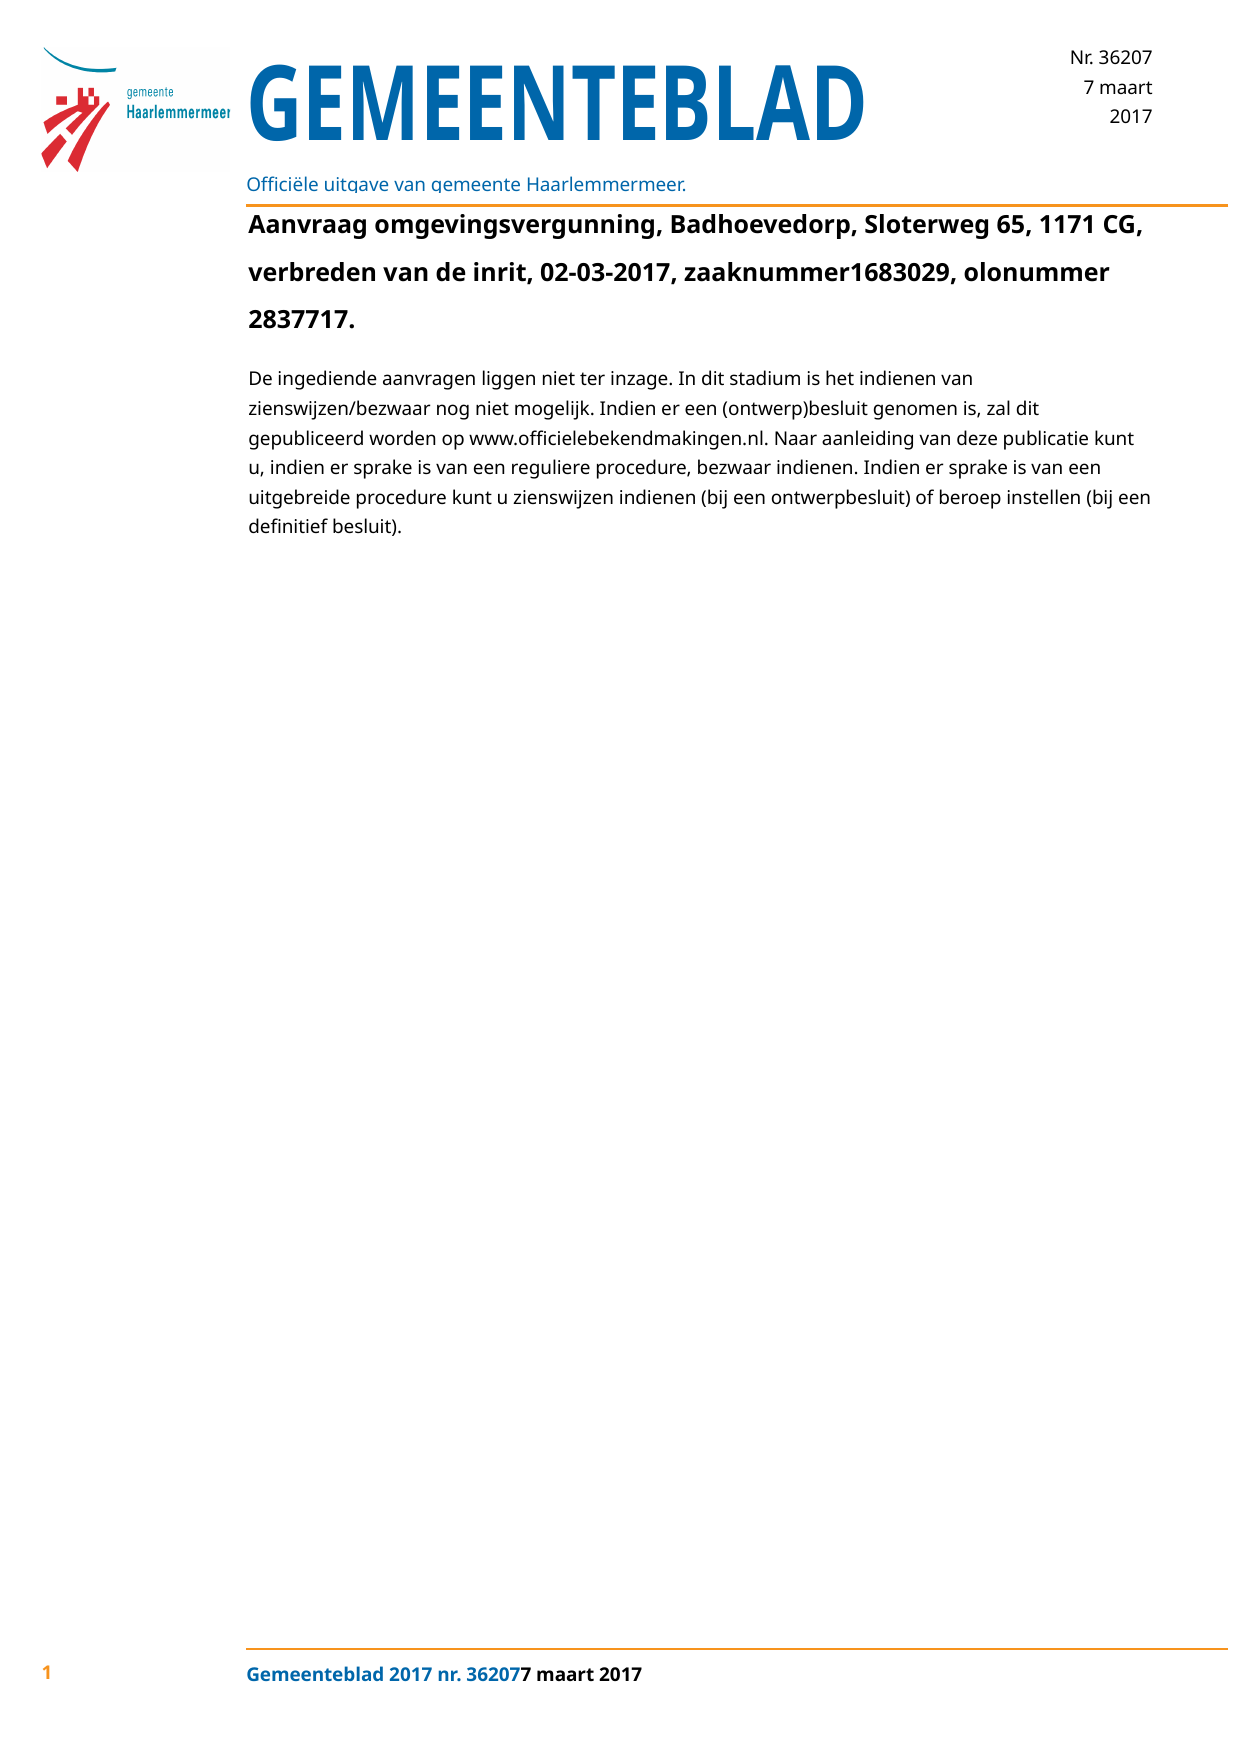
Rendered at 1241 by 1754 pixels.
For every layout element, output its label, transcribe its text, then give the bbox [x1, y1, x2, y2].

text Aanvraag omgevingsvergunning, Badhoevedorp, Sloterweg 65, 1171 CG, verbreden van de inrit, 02-03-2017, zaaknummer1683029, olonummer 2837717. [248, 207, 1152, 336]
text De ingediende aanvragen liggen niet ter inzage. In dit stadium is het indienen van zienswijzen/bezwaar nog niet mogelijk. Indien er een (ontwerp)besluit genomen is, zal dit gepubliceerd worden op www.officielebekendmakingen.nl. Naar aanleiding van deze publicatie kunt u, indien er sprake is van een reguliere procedure, bezwaar indienen. Indien er sprake is van een uitgebreide procedure kunt u zienswijzen indienen (bij een ontwerpbesluit) of beroep instellen (bij een definitief besluit). [248, 366, 1152, 539]
picture [41, 47, 231, 172]
